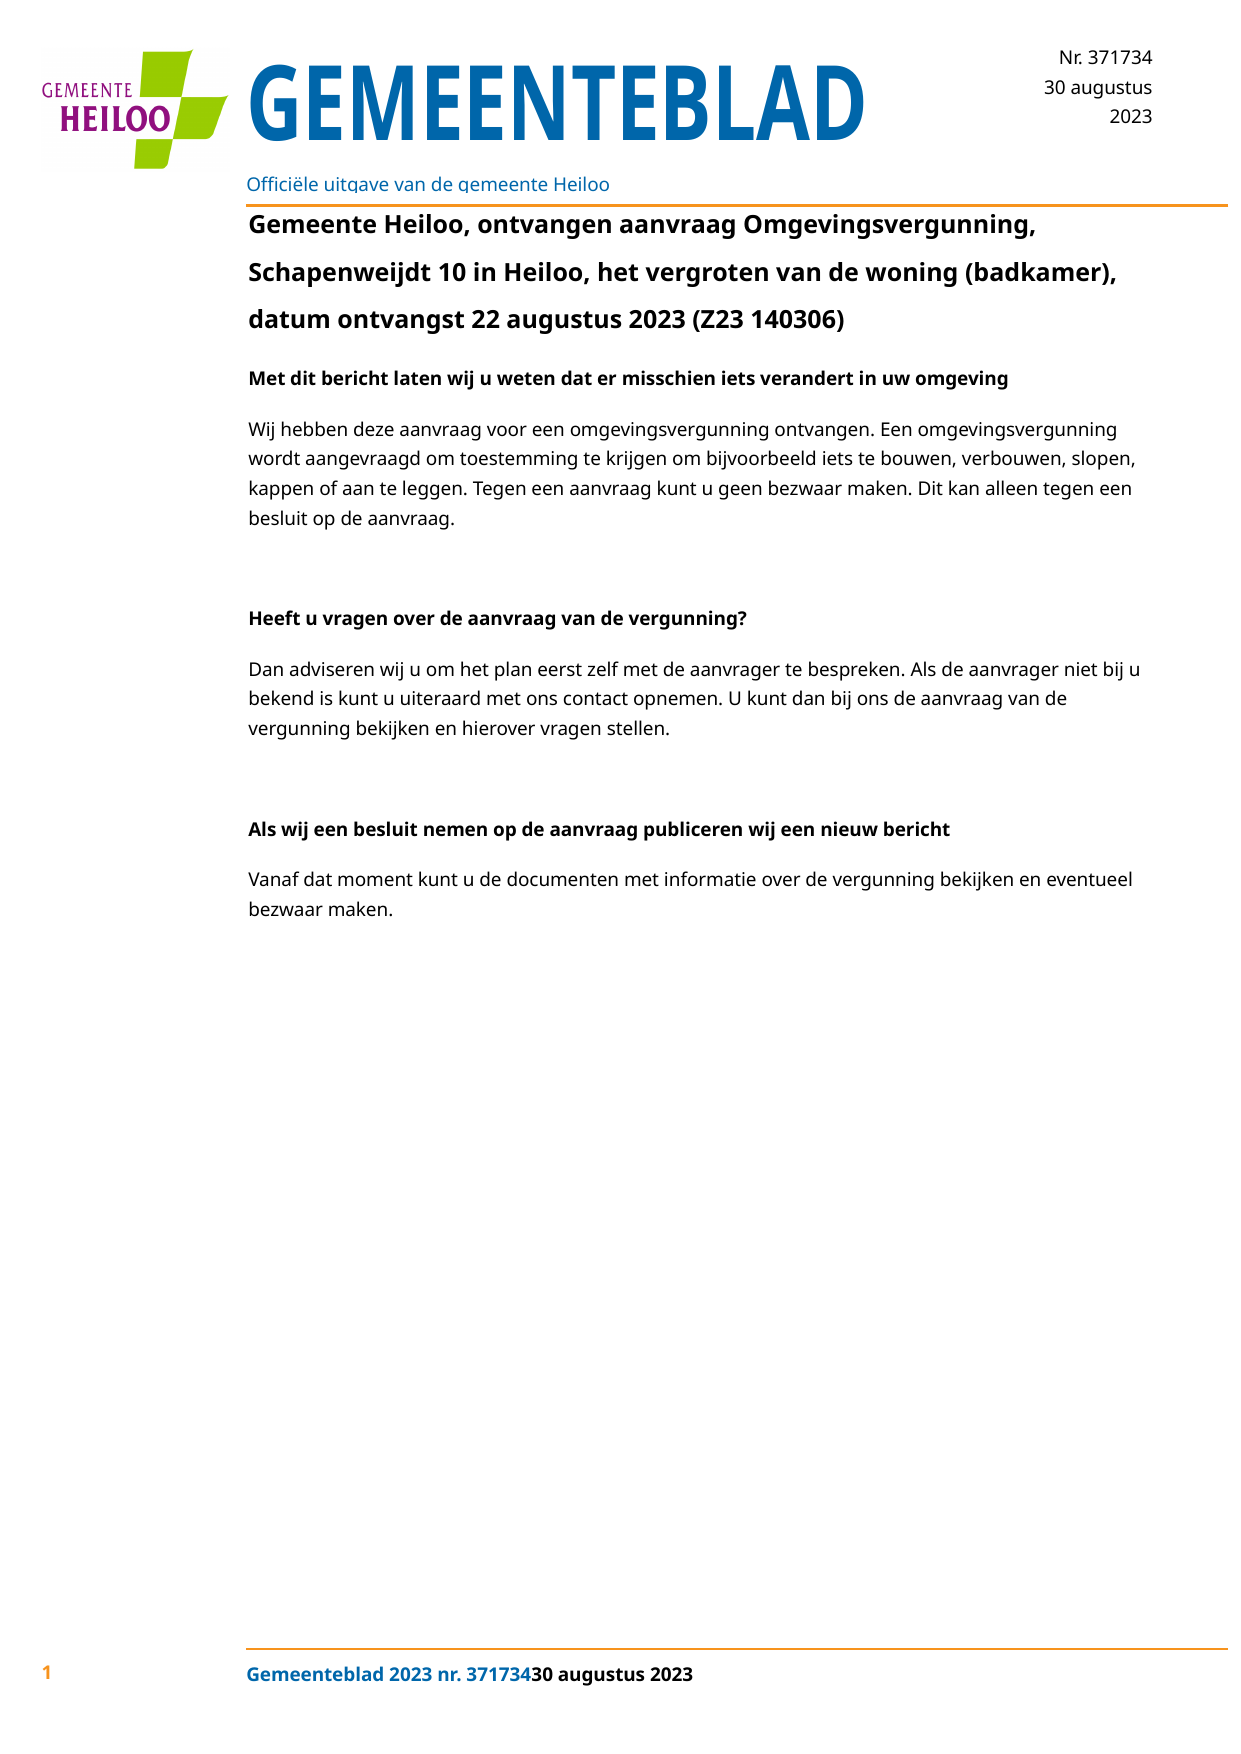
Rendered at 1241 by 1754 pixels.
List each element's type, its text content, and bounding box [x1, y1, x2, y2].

text Wij hebben deze aanvraag voor een omgevingsvergunning ontvangen. Een omgevingsvergunning wordt aangevraagd om toestemming te krijgen om bijvoorbeeld iets te bouwen, verbouwen, slopen, kappen of aan te leggen. Tegen een aanvraag kunt u geen bezwaar maken. Dit kan alleen tegen een besluit op de aanvraag. [248, 416, 1152, 530]
text Met dit bericht laten wij u weten dat er misschien iets verandert in uw omgeving [248, 366, 1152, 391]
picture [41, 47, 231, 172]
text Als wij een besluit nemen op de aanvraag publiceren wij een nieuw bericht [248, 816, 1152, 842]
text Dan adviseren wij u om het plan eerst zelf met de aanvrager te bespreken. Als de aanvrager niet bij u bekend is kunt u uiteraard met ons contact opnemen. U kunt dan bij ons de aanvraag van de vergunning bekijken en hierover vragen stellen. [248, 656, 1152, 741]
text Gemeente Heiloo, ontvangen aanvraag Omgevingsvergunning, Schapenweijdt 10 in Heiloo, het vergroten van de woning (badkamer), datum ontvangst 22 augustus 2023 (Z23 140306) [248, 207, 1152, 336]
text Vanaf dat moment kunt u de documenten met informatie over de vergunning bekijken en eventueel bezwaar maken. [248, 866, 1152, 922]
text Heeft u vragen over de aanvraag van de vergunning? [248, 606, 1152, 631]
